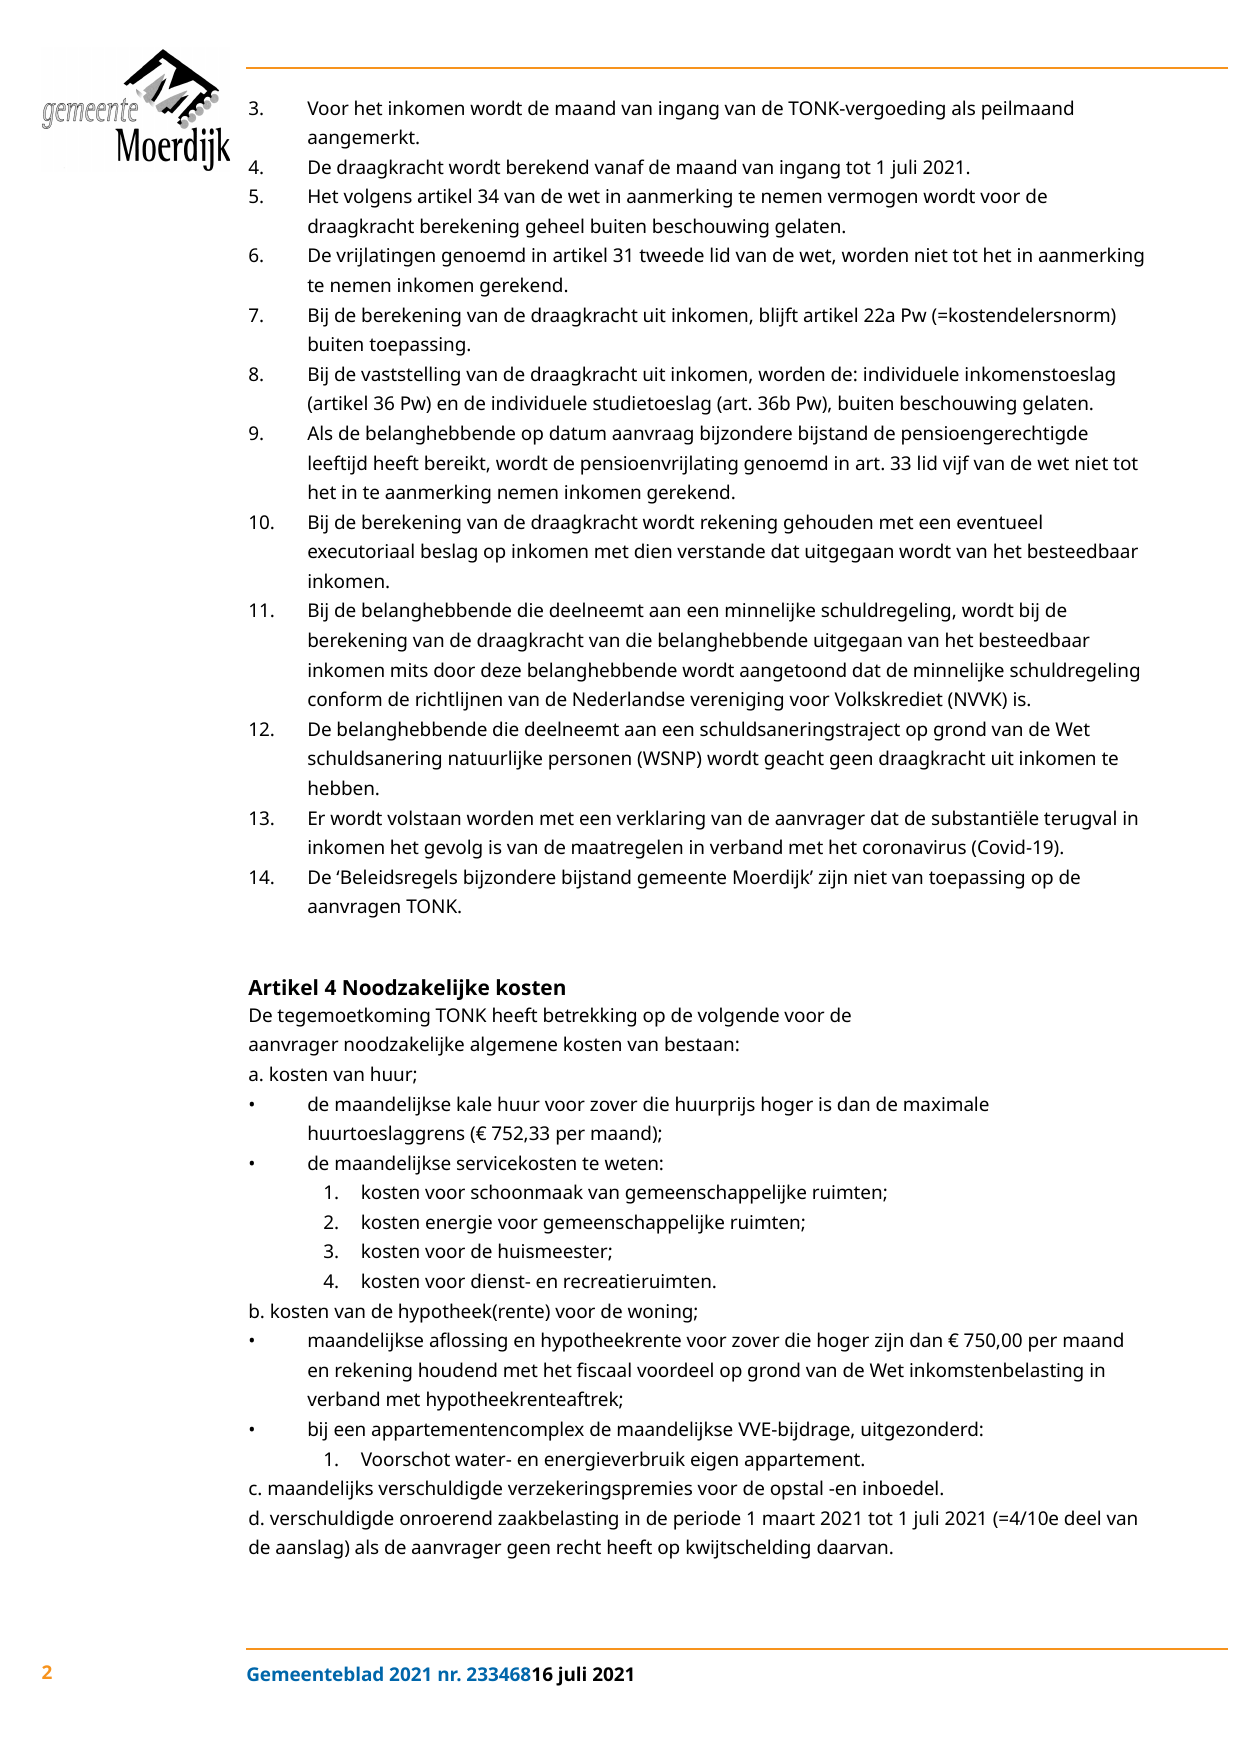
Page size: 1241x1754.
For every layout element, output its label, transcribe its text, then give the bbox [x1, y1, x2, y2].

list De ‘Beleidsregels bijzondere bijstand gemeente Moerdijk’ zijn niet van toepassing op de aanvragen TONK. [248, 864, 1152, 919]
text aanvrager noodzakelijke algemene kosten van bestaan: [248, 1032, 1152, 1057]
list kosten voor dienst- en recreatieruimten. [323, 1268, 1152, 1294]
list kosten voor de huismeester; [323, 1239, 1152, 1264]
list de maandelijkse servicekosten te weten: [248, 1150, 1152, 1176]
list Als de belanghebbende op datum aanvraag bijzondere bijstand de pensioengerechtigde leeftijd heeft bereikt, wordt de pensioenvrijlating genoemd in art. 33 lid vijf van de wet niet tot het in te aanmerking nemen inkomen gerekend. [248, 420, 1152, 505]
text d. verschuldigde onroerend zaakbelasting in de periode 1 maart 2021 tot 1 juli 2021 (=4/10e deel van de aanslag) als de aanvrager geen recht heeft op kwijtschelding daarvan. [248, 1505, 1152, 1560]
list Bij de berekening van de draagkracht wordt rekening gehouden met een eventueel executoriaal beslag op inkomen met dien verstande dat uitgegaan wordt van het besteedbaar inkomen. [248, 509, 1152, 594]
list Bij de vaststelling van de draagkracht uit inkomen, worden de: individuele inkomenstoeslag (artikel 36 Pw) en de individuele studietoeslag (art. 36b Pw), buiten beschouwing gelaten. [248, 361, 1152, 416]
list De vrijlatingen genoemd in artikel 31 tweede lid van de wet, worden niet tot het in aanmerking te nemen inkomen gerekend. [248, 243, 1152, 298]
list Voorschot water- en energieverbruik eigen appartement. [323, 1446, 1152, 1471]
list bij een appartementencomplex de maandelijkse VVE-bijdrage, uitgezonderd: [248, 1416, 1152, 1442]
list Bij de berekening van de draagkracht uit inkomen, blijft artikel 22a Pw (=kostendelersnorm) buiten toepassing. [248, 302, 1152, 357]
text c. maandelijks verschuldigde verzekeringspremies voor de opstal -en inboedel. [248, 1475, 1152, 1501]
text Artikel 4 Noodzakelijke kosten [248, 973, 1152, 1002]
list Voor het inkomen wordt de maand van ingang van de TONK-vergoeding als peilmaand aangemerkt. [248, 95, 1152, 150]
list de maandelijkse kale huur voor zover die huurprijs hoger is dan de maximale huurtoeslaggrens (€ 752,33 per maand); [248, 1091, 1152, 1146]
text De tegemoetkoming TONK heeft betrekking op de volgende voor de [248, 1002, 1152, 1028]
list Er wordt volstaan worden met een verklaring van de aanvrager dat de substantiële terugval in inkomen het gevolg is van de maatregelen in verband met het coronavirus (Covid-19). [248, 805, 1152, 860]
picture [41, 47, 231, 172]
list kosten voor schoonmaak van gemeenschappelijke ruimten; [323, 1179, 1152, 1205]
list maandelijkse aflossing en hypotheekrente voor zover die hoger zijn dan € 750,00 per maand en rekening houdend met het fiscaal voordeel op grond van de Wet inkomstenbelasting in verband met hypotheekrenteaftrek; [248, 1327, 1152, 1412]
text b. kosten van de hypotheek(rente) voor de woning; [248, 1298, 1152, 1323]
list Bij de belanghebbende die deelneemt aan een minnelijke schuldregeling, wordt bij de berekening van de draagkracht van die belanghebbende uitgegaan van het besteedbaar inkomen mits door deze belanghebbende wordt aangetoond dat de minnelijke schuldregeling conform de richtlijnen van de Nederlandse vereniging voor Volkskrediet (NVVK) is. [248, 598, 1152, 712]
list De draagkracht wordt berekend vanaf de maand van ingang tot 1 juli 2021. [248, 154, 1152, 180]
list Het volgens artikel 34 van de wet in aanmerking te nemen vermogen wordt voor de draagkracht berekening geheel buiten beschouwing gelaten. [248, 183, 1152, 239]
list kosten energie voor gemeenschappelijke ruimten; [323, 1209, 1152, 1235]
list De belanghebbende die deelneemt aan een schuldsaneringstraject op grond van de Wet schuldsanering natuurlijke personen (WSNP) wordt geacht geen draagkracht uit inkomen te hebben. [248, 716, 1152, 801]
text a. kosten van huur; [248, 1061, 1152, 1087]
